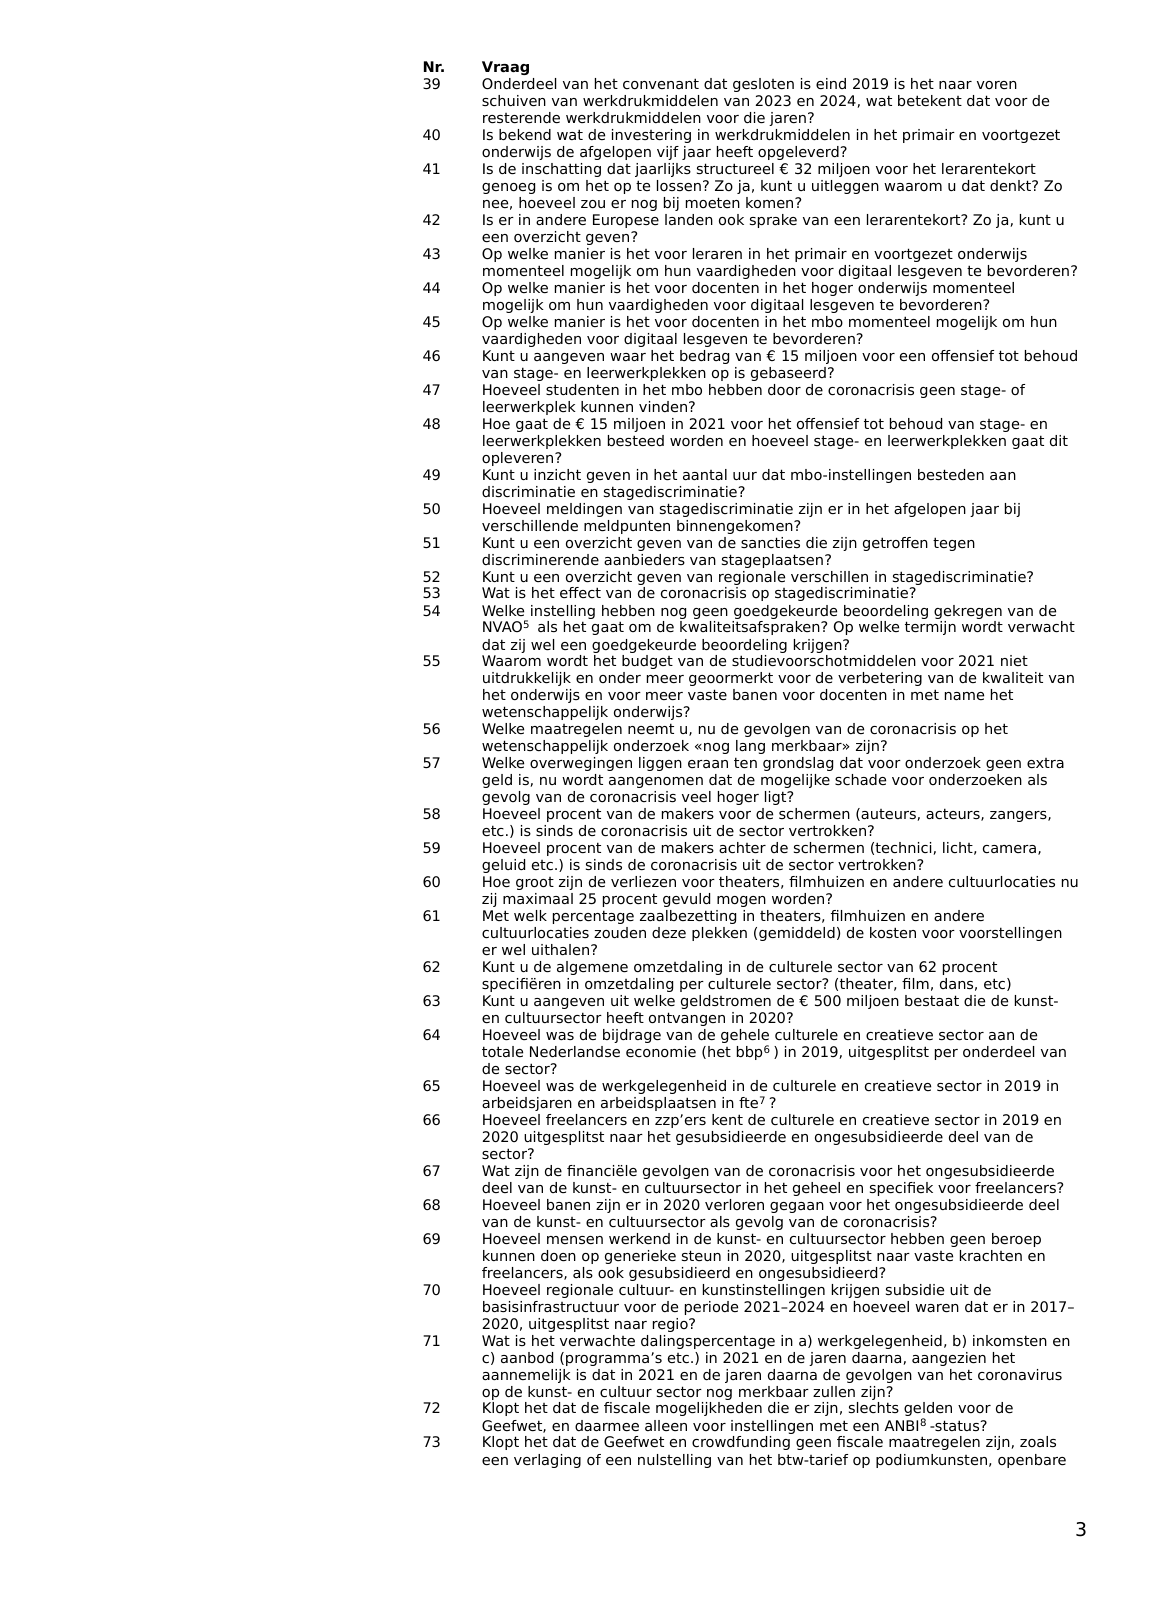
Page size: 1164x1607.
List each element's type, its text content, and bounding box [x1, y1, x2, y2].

table_cell Hoeveel was de bijdrage van de gehele culturele en creatieve sector aan de totale Nederlandse economie (het bbp6) in 2019, uitgesplitst per onderdeel van de sector? [476, 1027, 1087, 1078]
table_cell Hoeveel studenten in het mbo hebben door de coronacrisis geen stage- of leerwerkplek kunnen vinden? [476, 382, 1087, 416]
table_cell Kunt u aangeven waar het bedrag van € 15 miljoen voor een offensief tot behoud van stage- en leerwerkplekken op is gebaseerd? [476, 348, 1087, 382]
table_cell 55 [422, 653, 476, 721]
table_cell 47 [422, 382, 476, 416]
table_cell 44 [422, 280, 476, 314]
table_cell 68 [422, 1197, 476, 1231]
table_cell 67 [422, 1163, 476, 1197]
table_cell 49 [422, 467, 476, 501]
table_cell 62 [422, 959, 476, 993]
table_cell Met welk percentage zaalbezetting in theaters, filmhuizen en andere cultuurlocaties zouden deze plekken (gemiddeld) de kosten voor voorstellingen er wel uithalen? [476, 908, 1087, 959]
table_cell Welke instelling hebben nog geen goedgekeurde beoordeling gekregen van de NVAO5 als het gaat om de kwaliteitsafspraken? Op welke termijn wordt verwacht dat zij wel een goedgekeurde beoordeling krijgen? [476, 603, 1087, 653]
table_cell 64 [422, 1027, 476, 1078]
table_cell Hoe gaat de € 15 miljoen in 2021 voor het offensief tot behoud van stage- en leerwerkplekken besteed worden en hoeveel stage- en leerwerkplekken gaat dit opleveren? [476, 416, 1087, 467]
table_cell Hoeveel banen zijn er in 2020 verloren gegaan voor het ongesubsidieerde deel van de kunst- en cultuursector als gevolg van de coronacrisis? [476, 1197, 1087, 1231]
table_header Nr. [422, 59, 476, 76]
table_cell Hoe groot zijn de verliezen voor theaters, filmhuizen en andere cultuurlocaties nu zij maximaal 25 procent gevuld mogen worden? [476, 874, 1087, 908]
table_cell Is er in andere Europese landen ook sprake van een lerarentekort? Zo ja, kunt u een overzicht geven? [476, 212, 1087, 246]
table_cell Wat is het verwachte dalingspercentage in a) werkgelegenheid, b) inkomsten en c) aanbod (programma’s etc.) in 2021 en de jaren daarna, aangezien het aannemelijk is dat in 2021 en de jaren daarna de gevolgen van het coronavirus op de kunst- en cultuur sector nog merkbaar zullen zijn? [476, 1333, 1087, 1400]
table_cell 59 [422, 840, 476, 874]
table_cell 53 [422, 585, 476, 602]
table_cell Klopt het dat de fiscale mogelijkheden die er zijn, slechts gelden voor de Geefwet, en daarmee alleen voor instellingen met een ANBI8-status? [476, 1400, 1087, 1434]
table_cell Is bekend wat de investering in werkdrukmiddelen in het primair en voortgezet onderwijs de afgelopen vijf jaar heeft opgeleverd? [476, 127, 1087, 161]
table_cell Hoeveel freelancers en zzp’ers kent de culturele en creatieve sector in 2019 en 2020 uitgesplitst naar het gesubsidieerde en ongesubsidieerde deel van de sector? [476, 1112, 1087, 1163]
table_cell 45 [422, 314, 476, 348]
table_cell Is de inschatting dat jaarlijks structureel € 32 miljoen voor het lerarentekort genoeg is om het op te lossen? Zo ja, kunt u uitleggen waarom u dat denkt? Zo nee, hoeveel zou er nog bij moeten komen? [476, 161, 1087, 212]
table_cell Wat is het effect van de coronacrisis op stagediscriminatie? [476, 585, 1087, 602]
table_cell 57 [422, 755, 476, 806]
table_cell 46 [422, 348, 476, 382]
table_cell 72 [422, 1400, 476, 1434]
table_cell 61 [422, 908, 476, 959]
table_cell Welke overwegingen liggen eraan ten grondslag dat voor onderzoek geen extra geld is, nu wordt aangenomen dat de mogelijke schade voor onderzoeken als gevolg van de coronacrisis veel hoger ligt? [476, 755, 1087, 806]
table_cell 48 [422, 416, 476, 467]
table_cell 54 [422, 603, 476, 653]
table_cell 60 [422, 874, 476, 908]
table_cell 42 [422, 212, 476, 246]
table_cell Kunt u een overzicht geven van de sancties die zijn getroffen tegen discriminerende aanbieders van stageplaatsen? [476, 535, 1087, 568]
table_cell Op welke manier is het voor leraren in het primair en voortgezet onderwijs momenteel mogelijk om hun vaardigheden voor digitaal lesgeven te bevorderen? [476, 246, 1087, 280]
table_cell 52 [422, 569, 476, 585]
table_cell Kunt u inzicht geven in het aantal uur dat mbo-instellingen besteden aan discriminatie en stagediscriminatie? [476, 467, 1087, 501]
table_cell Hoeveel procent van de makers voor de schermen (auteurs, acteurs, zangers, etc.) is sinds de coronacrisis uit de sector vertrokken? [476, 806, 1087, 840]
table_cell 40 [422, 127, 476, 161]
table_cell 63 [422, 993, 476, 1027]
table_cell Wat zijn de financiële gevolgen van de coronacrisis voor het ongesubsidieerde deel van de kunst- en cultuursector in het geheel en specifiek voor freelancers? [476, 1163, 1087, 1197]
table_cell Klopt het dat de Geefwet en crowdfunding geen fiscale maatregelen zijn, zoals een verlaging of een nulstelling van het btw-tarief op podiumkunsten, openbare [476, 1434, 1087, 1468]
table_cell Waarom wordt het budget van de studievoorschotmiddelen voor 2021 niet uitdrukkelijk en onder meer geoormerkt voor de verbetering van de kwaliteit van het onderwijs en voor meer vaste banen voor docenten in met name het wetenschappelijk onderwijs? [476, 653, 1087, 721]
table_cell Op welke manier is het voor docenten in het mbo momenteel mogelijk om hun vaardigheden voor digitaal lesgeven te bevorderen? [476, 314, 1087, 348]
table_cell Kunt u aangeven uit welke geldstromen de € 500 miljoen bestaat die de kunst- en cultuursector heeft ontvangen in 2020? [476, 993, 1087, 1027]
table_cell Hoeveel meldingen van stagediscriminatie zijn er in het afgelopen jaar bij verschillende meldpunten binnengekomen? [476, 501, 1087, 534]
table_header Vraag [476, 59, 1087, 76]
table_cell 69 [422, 1231, 476, 1282]
table_cell 58 [422, 806, 476, 840]
table_cell 51 [422, 535, 476, 568]
table_cell 50 [422, 501, 476, 534]
table_cell 71 [422, 1333, 476, 1400]
table_cell 43 [422, 246, 476, 280]
table_cell Hoeveel was de werkgelegenheid in de culturele en creatieve sector in 2019 in arbeidsjaren en arbeidsplaatsen in fte7? [476, 1078, 1087, 1112]
table_cell Hoeveel procent van de makers achter de schermen (technici, licht, camera, geluid etc.) is sinds de coronacrisis uit de sector vertrokken? [476, 840, 1087, 874]
table_cell 39 [422, 76, 476, 127]
table_cell 73 [422, 1434, 476, 1468]
table_cell 66 [422, 1112, 476, 1163]
table_cell Kunt u de algemene omzetdaling in de culturele sector van 62 procent specifiëren in omzetdaling per culturele sector? (theater, film, dans, etc) [476, 959, 1087, 993]
table_cell Onderdeel van het convenant dat gesloten is eind 2019 is het naar voren schuiven van werkdrukmiddelen van 2023 en 2024, wat betekent dat voor de resterende werkdrukmiddelen voor die jaren? [476, 76, 1087, 127]
table_cell 70 [422, 1282, 476, 1332]
table_cell Op welke manier is het voor docenten in het hoger onderwijs momenteel mogelijk om hun vaardigheden voor digitaal lesgeven te bevorderen? [476, 280, 1087, 314]
table_cell Kunt u een overzicht geven van regionale verschillen in stagediscriminatie? [476, 569, 1087, 585]
table_cell 65 [422, 1078, 476, 1112]
table_cell 56 [422, 721, 476, 755]
table_cell Hoeveel regionale cultuur- en kunstinstellingen krijgen subsidie uit de basisinfrastructuur voor de periode 2021–2024 en hoeveel waren dat er in 2017–2020, uitgesplitst naar regio? [476, 1282, 1087, 1332]
table_cell Welke maatregelen neemt u, nu de gevolgen van de coronacrisis op het wetenschappelijk onderzoek «nog lang merkbaar» zijn? [476, 721, 1087, 755]
table_cell Hoeveel mensen werkend in de kunst- en cultuursector hebben geen beroep kunnen doen op generieke steun in 2020, uitgesplitst naar vaste krachten en freelancers, als ook gesubsidieerd en ongesubsidieerd? [476, 1231, 1087, 1282]
table_cell 41 [422, 161, 476, 212]
